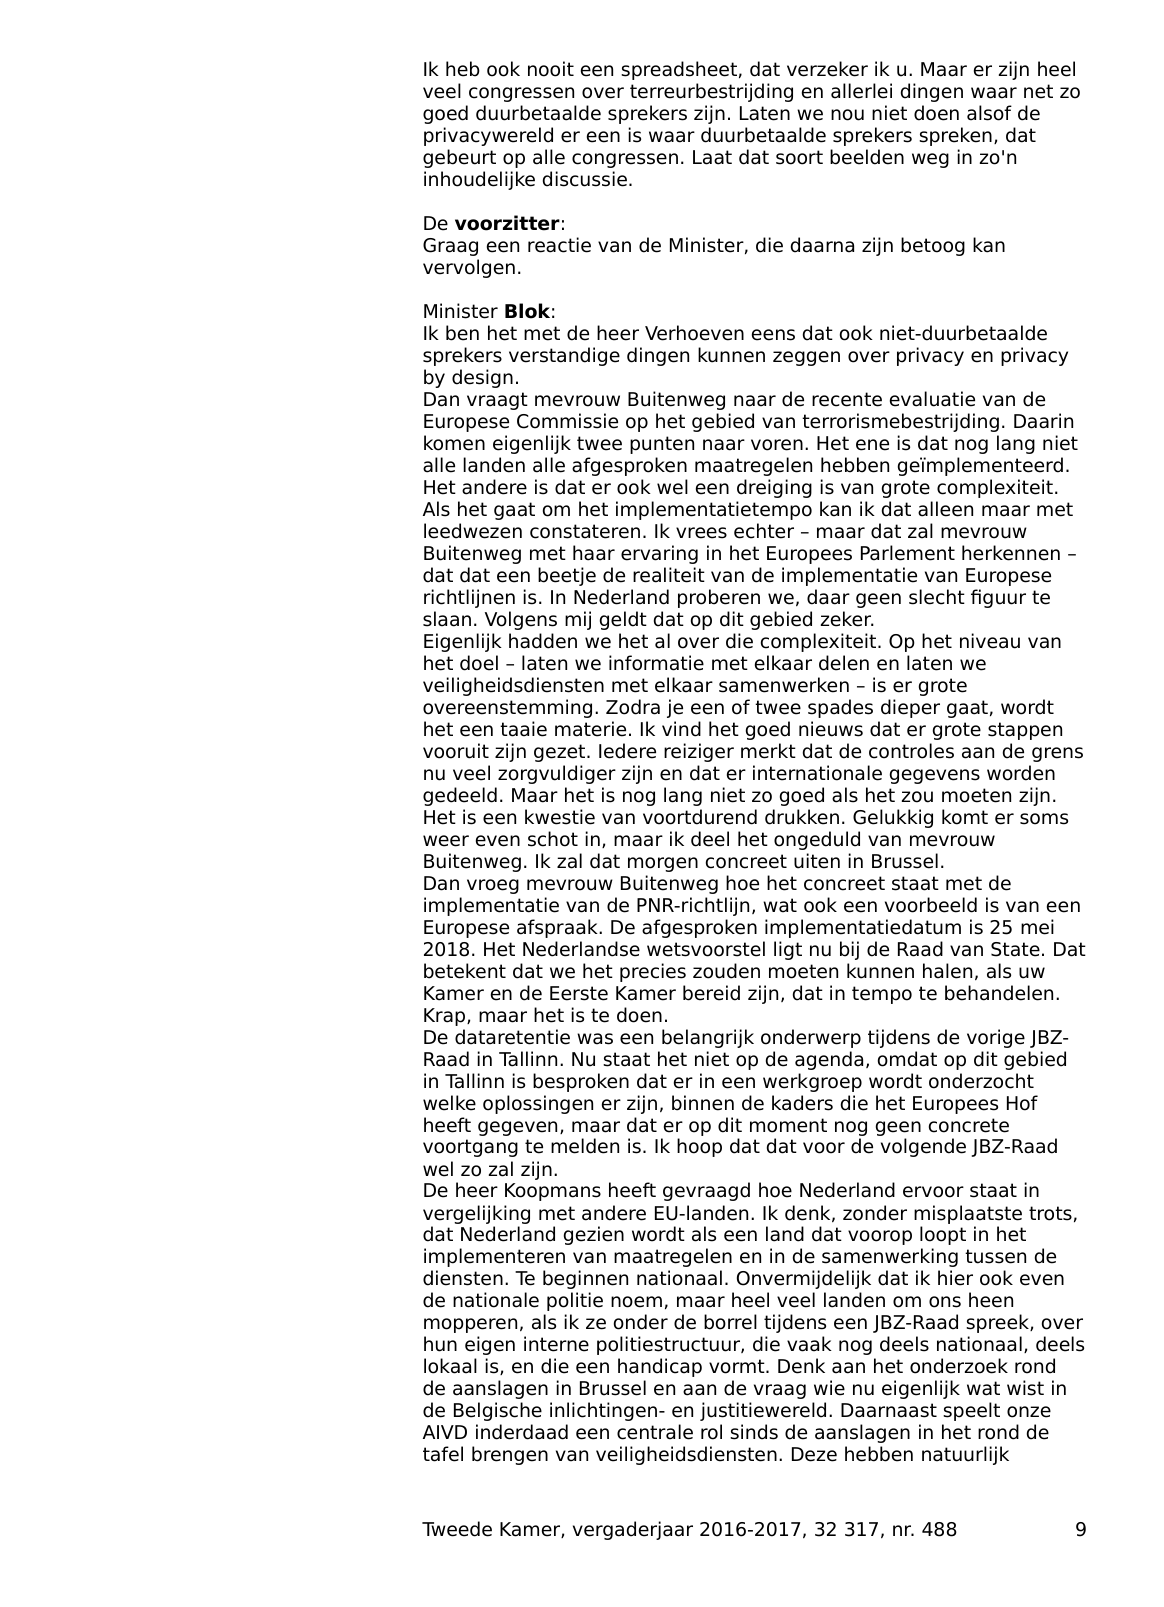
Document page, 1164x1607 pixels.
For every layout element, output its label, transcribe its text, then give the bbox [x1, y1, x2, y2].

text Eigenlijk hadden we het al over die complexiteit. Op het niveau van het doel – laten we informatie met elkaar delen en laten we veiligheidsdiensten met elkaar samenwerken – is er grote overeenstemming. Zodra je een of twee spades dieper gaat, wordt het een taaie materie. Ik vind het goed nieuws dat er grote stappen vooruit zijn gezet. Iedere reiziger merkt dat de controles aan de grens nu veel zorgvuldiger zijn en dat er internationale gegevens worden gedeeld. Maar het is nog lang niet zo goed als het zou moeten zijn. Het is een kwestie van voortdurend drukken. Gelukkig komt er soms weer even schot in, maar ik deel het ongeduld van mevrouw Buitenweg. Ik zal dat morgen concreet uiten in Brussel. [422, 631, 1087, 873]
text Graag een reactie van de Minister, die daarna zijn betoog kan vervolgen. [422, 235, 1087, 279]
text Dan vraagt mevrouw Buitenweg naar de recente evaluatie van de Europese Commissie op het gebied van terrorismebestrijding. Daarin komen eigenlijk twee punten naar voren. Het ene is dat nog lang niet alle landen alle afgesproken maatregelen hebben geïmplementeerd. Het andere is dat er ook wel een dreiging is van grote complexiteit. Als het gaat om het implementatietempo kan ik dat alleen maar met leedwezen constateren. Ik vrees echter – maar dat zal mevrouw Buitenweg met haar ervaring in het Europees Parlement herkennen – dat dat een beetje de realiteit van de implementatie van Europese richtlijnen is. In Nederland proberen we, daar geen slecht figuur te slaan. Volgens mij geldt dat op dit gebied zeker. [422, 389, 1087, 631]
text Ik ben het met de heer Verhoeven eens dat ook niet-duurbetaalde sprekers verstandige dingen kunnen zeggen over privacy en privacy by design. [422, 323, 1087, 389]
text Dan vroeg mevrouw Buitenweg hoe het concreet staat met de implementatie van de PNR-richtlijn, wat ook een voorbeeld is van een Europese afspraak. De afgesproken implementatiedatum is 25 mei 2018. Het Nederlandse wetsvoorstel ligt nu bij de Raad van State. Dat betekent dat we het precies zouden moeten kunnen halen, als uw Kamer en de Eerste Kamer bereid zijn, dat in tempo te behandelen. Krap, maar het is te doen. [422, 873, 1087, 1027]
text De dataretentie was een belangrijk onderwerp tijdens de vorige JBZ-Raad in Tallinn. Nu staat het niet op de agenda, omdat op dit gebied in Tallinn is besproken dat er in een werkgroep wordt onderzocht welke oplossingen er zijn, binnen de kaders die het Europees Hof heeft gegeven, maar dat er op dit moment nog geen concrete voortgang te melden is. Ik hoop dat dat voor de volgende JBZ-Raad wel zo zal zijn. [422, 1027, 1087, 1180]
text De heer Koopmans heeft gevraagd hoe Nederland ervoor staat in vergelijking met andere EU-landen. Ik denk, zonder misplaatste trots, dat Nederland gezien wordt als een land dat voorop loopt in het implementeren van maatregelen en in de samenwerking tussen de diensten. Te beginnen nationaal. Onvermijdelijk dat ik hier ook even de nationale politie noem, maar heel veel landen om ons heen mopperen, als ik ze onder de borrel tijdens een JBZ-Raad spreek, over hun eigen interne politiestructuur, die vaak nog deels nationaal, deels lokaal is, en die een handicap vormt. Denk aan het onderzoek rond de aanslagen in Brussel en aan de vraag wie nu eigenlijk wat wist in de Belgische inlichtingen- en justitiewereld. Daarnaast speelt onze AIVD inderdaad een centrale rol sinds de aanslagen in het rond de tafel brengen van veiligheidsdiensten. Deze hebben natuurlijk [422, 1180, 1087, 1466]
text Ik heb ook nooit een spreadsheet, dat verzeker ik u. Maar er zijn heel veel congressen over terreurbestrijding en allerlei dingen waar net zo goed duurbetaalde sprekers zijn. Laten we nou niet doen alsof de privacywereld er een is waar duurbetaalde sprekers spreken, dat gebeurt op alle congressen. Laat dat soort beelden weg in zo'n inhoudelijke discussie. [422, 59, 1087, 191]
text Minister Blok: [422, 301, 1087, 323]
text De voorzitter: [422, 213, 1087, 235]
